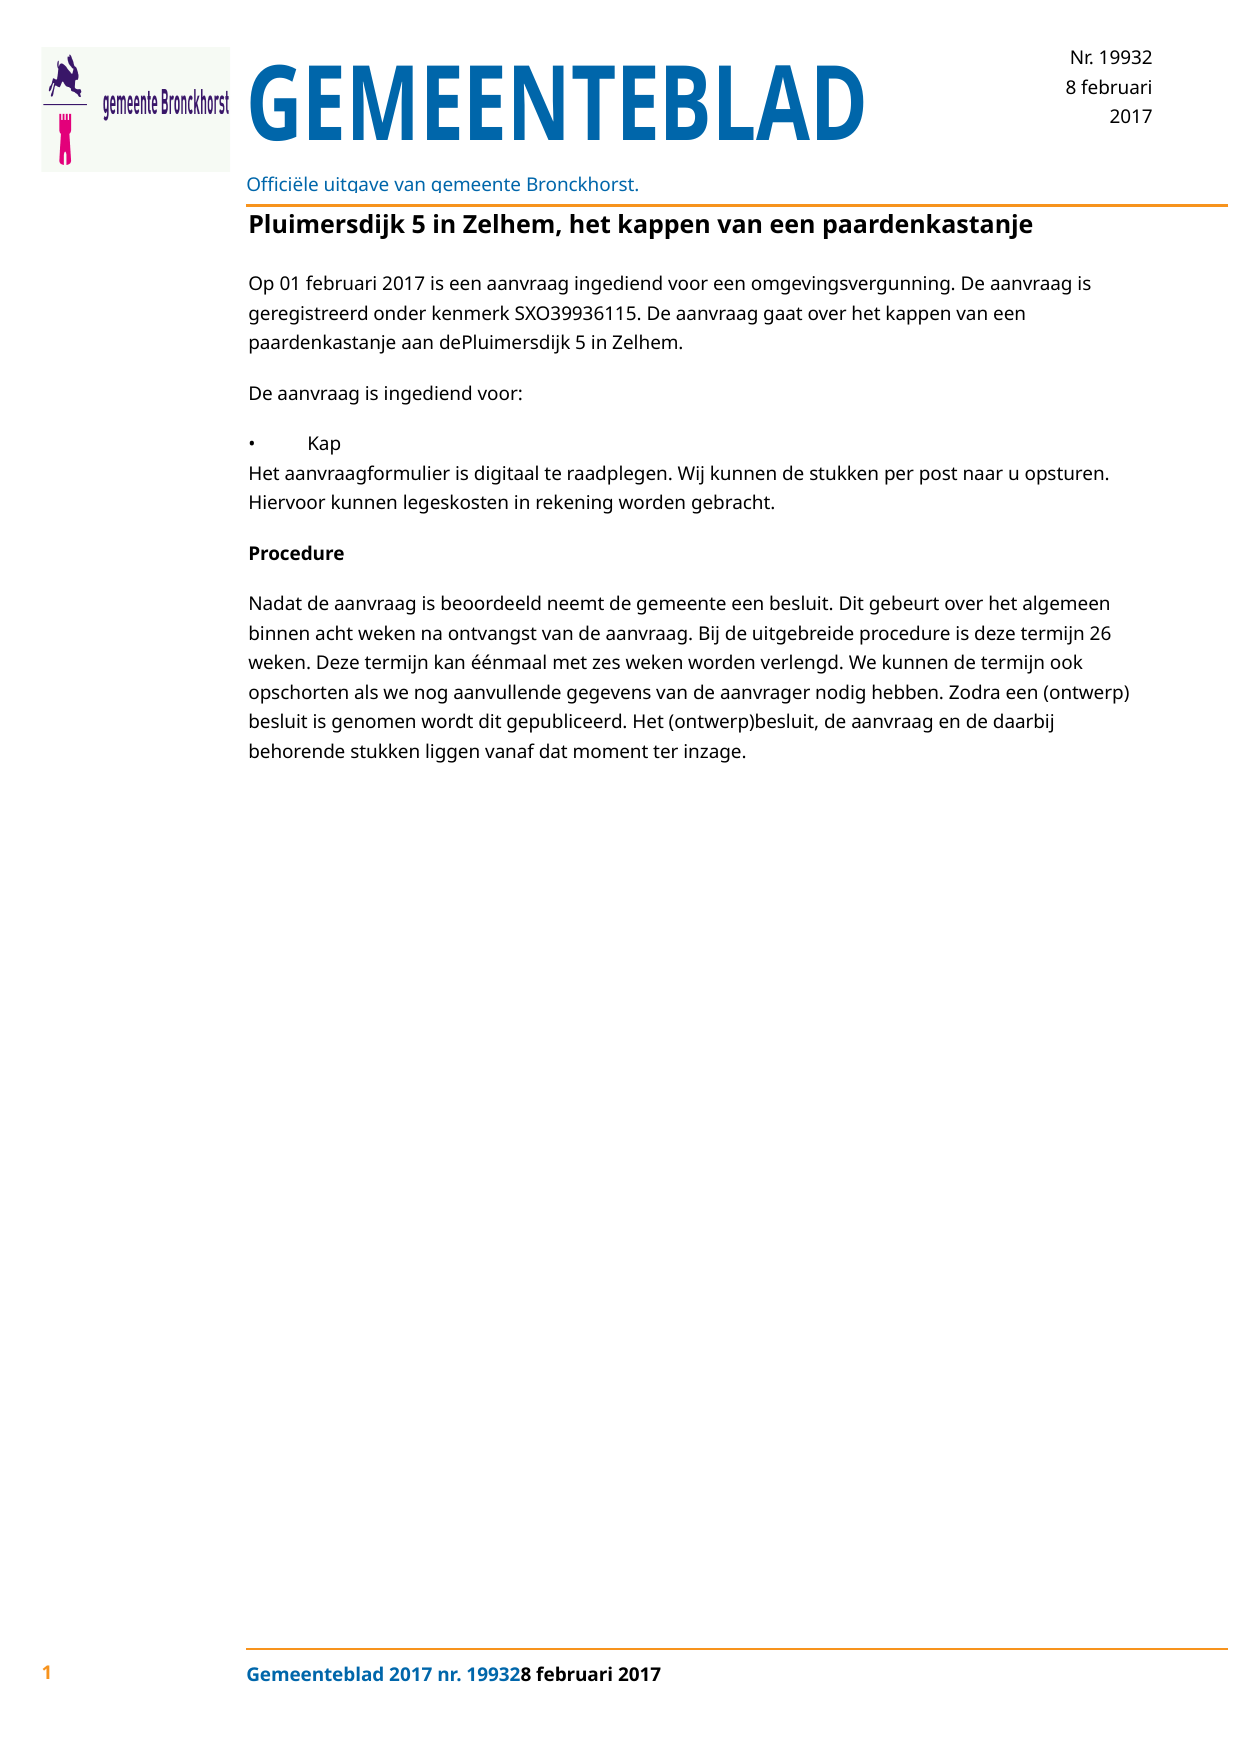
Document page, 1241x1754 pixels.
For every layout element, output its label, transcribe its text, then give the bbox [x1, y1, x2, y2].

text Pluimersdijk 5 in Zelhem, het kappen van een paardenkastanje [248, 207, 1152, 241]
text Op 01 februari 2017 is een aanvraag ingediend voor een omgevingsvergunning. De aanvraag is geregistreerd onder kenmerk SXO39936115. De aanvraag gaat over het kappen van een paardenkastanje aan dePluimersdijk 5 in Zelhem. [248, 270, 1152, 355]
text De aanvraag is ingediend voor: [248, 380, 1152, 406]
text Het aanvraagformulier is digitaal te raadplegen. Wij kunnen de stukken per post naar u opsturen. Hiervoor kunnen legeskosten in rekening worden gebracht. [248, 460, 1152, 515]
text Procedure [248, 540, 1152, 566]
list Kap [248, 430, 1152, 456]
picture [41, 47, 231, 172]
text Nadat de aanvraag is beoordeeld neemt de gemeente een besluit. Dit gebeurt over het algemeen binnen acht weken na ontvangst van de aanvraag. Bij de uitgebreide procedure is deze termijn 26 weken. Deze termijn kan éénmaal met zes weken worden verlengd. We kunnen de termijn ook opschorten als we nog aanvullende gegevens van de aanvrager nodig hebben. Zodra een (ontwerp) besluit is genomen wordt dit gepubliceerd. Het (ontwerp)besluit, de aanvraag en de daarbij behorende stukken liggen vanaf dat moment ter inzage. [248, 590, 1152, 764]
